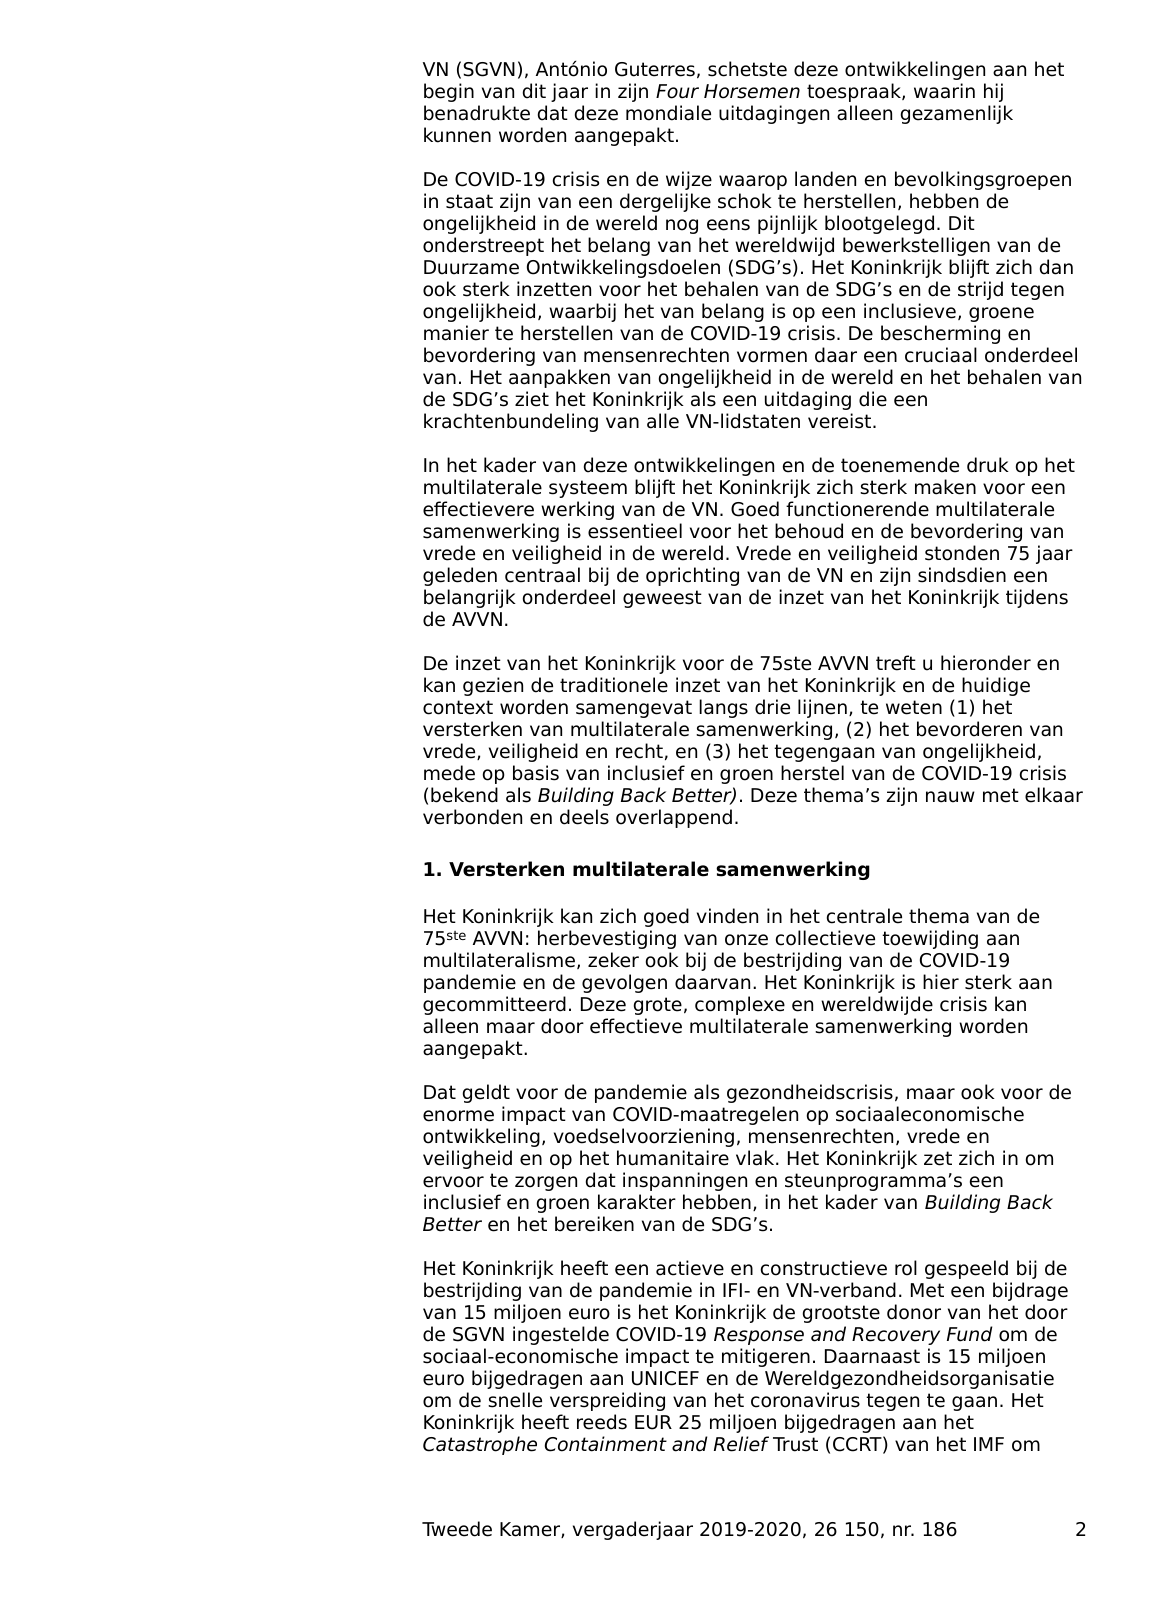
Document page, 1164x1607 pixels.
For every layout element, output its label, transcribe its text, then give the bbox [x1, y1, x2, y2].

text In het kader van deze ontwikkelingen en de toenemende druk op het multilaterale systeem blijft het Koninkrijk zich sterk maken voor een effectievere werking van de VN. Goed functionerende multilaterale samenwerking is essentieel voor het behoud en de bevordering van vrede en veiligheid in de wereld. Vrede en veiligheid stonden 75 jaar geleden centraal bij de oprichting van de VN en zijn sindsdien een belangrijk onderdeel geweest van de inzet van het Koninkrijk tijdens de AVVN. [422, 455, 1087, 631]
text VN (SGVN), António Guterres, schetste deze ontwikkelingen aan het begin van dit jaar in zijn Four Horsemen toespraak, waarin hij benadrukte dat deze mondiale uitdagingen alleen gezamenlijk kunnen worden aangepakt. [422, 59, 1087, 147]
text Het Koninkrijk heeft een actieve en constructieve rol gespeeld bij de bestrijding van de pandemie in IFI- en VN-verband. Met een bijdrage van 15 miljoen euro is het Koninkrijk de grootste donor van het door de SGVN ingestelde COVID-19 Response and Recovery Fund om de sociaal-economische impact te mitigeren. Daarnaast is 15 miljoen euro bijgedragen aan UNICEF en de Wereldgezondheidsorganisatie om de snelle verspreiding van het coronavirus tegen te gaan. Het Koninkrijk heeft reeds EUR 25 miljoen bijgedragen aan het Catastrophe Containment and Relief Trust (CCRT) van het IMF om [422, 1258, 1087, 1456]
text De inzet van het Koninkrijk voor de 75ste AVVN treft u hieronder en kan gezien de traditionele inzet van het Koninkrijk en de huidige context worden samengevat langs drie lijnen, te weten (1) het versterken van multilaterale samenwerking, (2) het bevorderen van vrede, veiligheid en recht, en (3) het tegengaan van ongelijkheid, mede op basis van inclusief en groen herstel van de COVID-19 crisis (bekend als Building Back Better). Deze thema’s zijn nauw met elkaar verbonden en deels overlappend. [422, 653, 1087, 829]
text De COVID-19 crisis en de wijze waarop landen en bevolkingsgroepen in staat zijn van een dergelijke schok te herstellen, hebben de ongelijkheid in de wereld nog eens pijnlijk blootgelegd. Dit onderstreept het belang van het wereldwijd bewerkstelligen van de Duurzame Ontwikkelingsdoelen (SDG’s). Het Koninkrijk blijft zich dan ook sterk inzetten voor het behalen van de SDG’s en de strijd tegen ongelijkheid, waarbij het van belang is op een inclusieve, groene manier te herstellen van de COVID-19 crisis. De bescherming en bevordering van mensenrechten vormen daar een cruciaal onderdeel van. Het aanpakken van ongelijkheid in de wereld en het behalen van de SDG’s ziet het Koninkrijk als een uitdaging die een krachtenbundeling van alle VN-lidstaten vereist. [422, 169, 1087, 433]
text Het Koninkrijk kan zich goed vinden in het centrale thema van de 75ste AVVN: herbevestiging van onze collectieve toewijding aan multilateralisme, zeker ook bij de bestrijding van de COVID-19 pandemie en de gevolgen daarvan. Het Koninkrijk is hier sterk aan gecommitteerd. Deze grote, complexe en wereldwijde crisis kan alleen maar door effectieve multilaterale samenwerking worden aangepakt. [422, 906, 1087, 1060]
text Dat geldt voor de pandemie als gezondheidscrisis, maar ook voor de enorme impact van COVID-maatregelen op sociaaleconomische ontwikkeling, voedselvoorziening, mensenrechten, vrede en veiligheid en op het humanitaire vlak. Het Koninkrijk zet zich in om ervoor te zorgen dat inspanningen en steunprogramma’s een inclusief en groen karakter hebben, in het kader van Building Back Better en het bereiken van de SDG’s. [422, 1082, 1087, 1236]
subtitle 1. Versterken multilaterale samenwerking [422, 859, 1087, 881]
